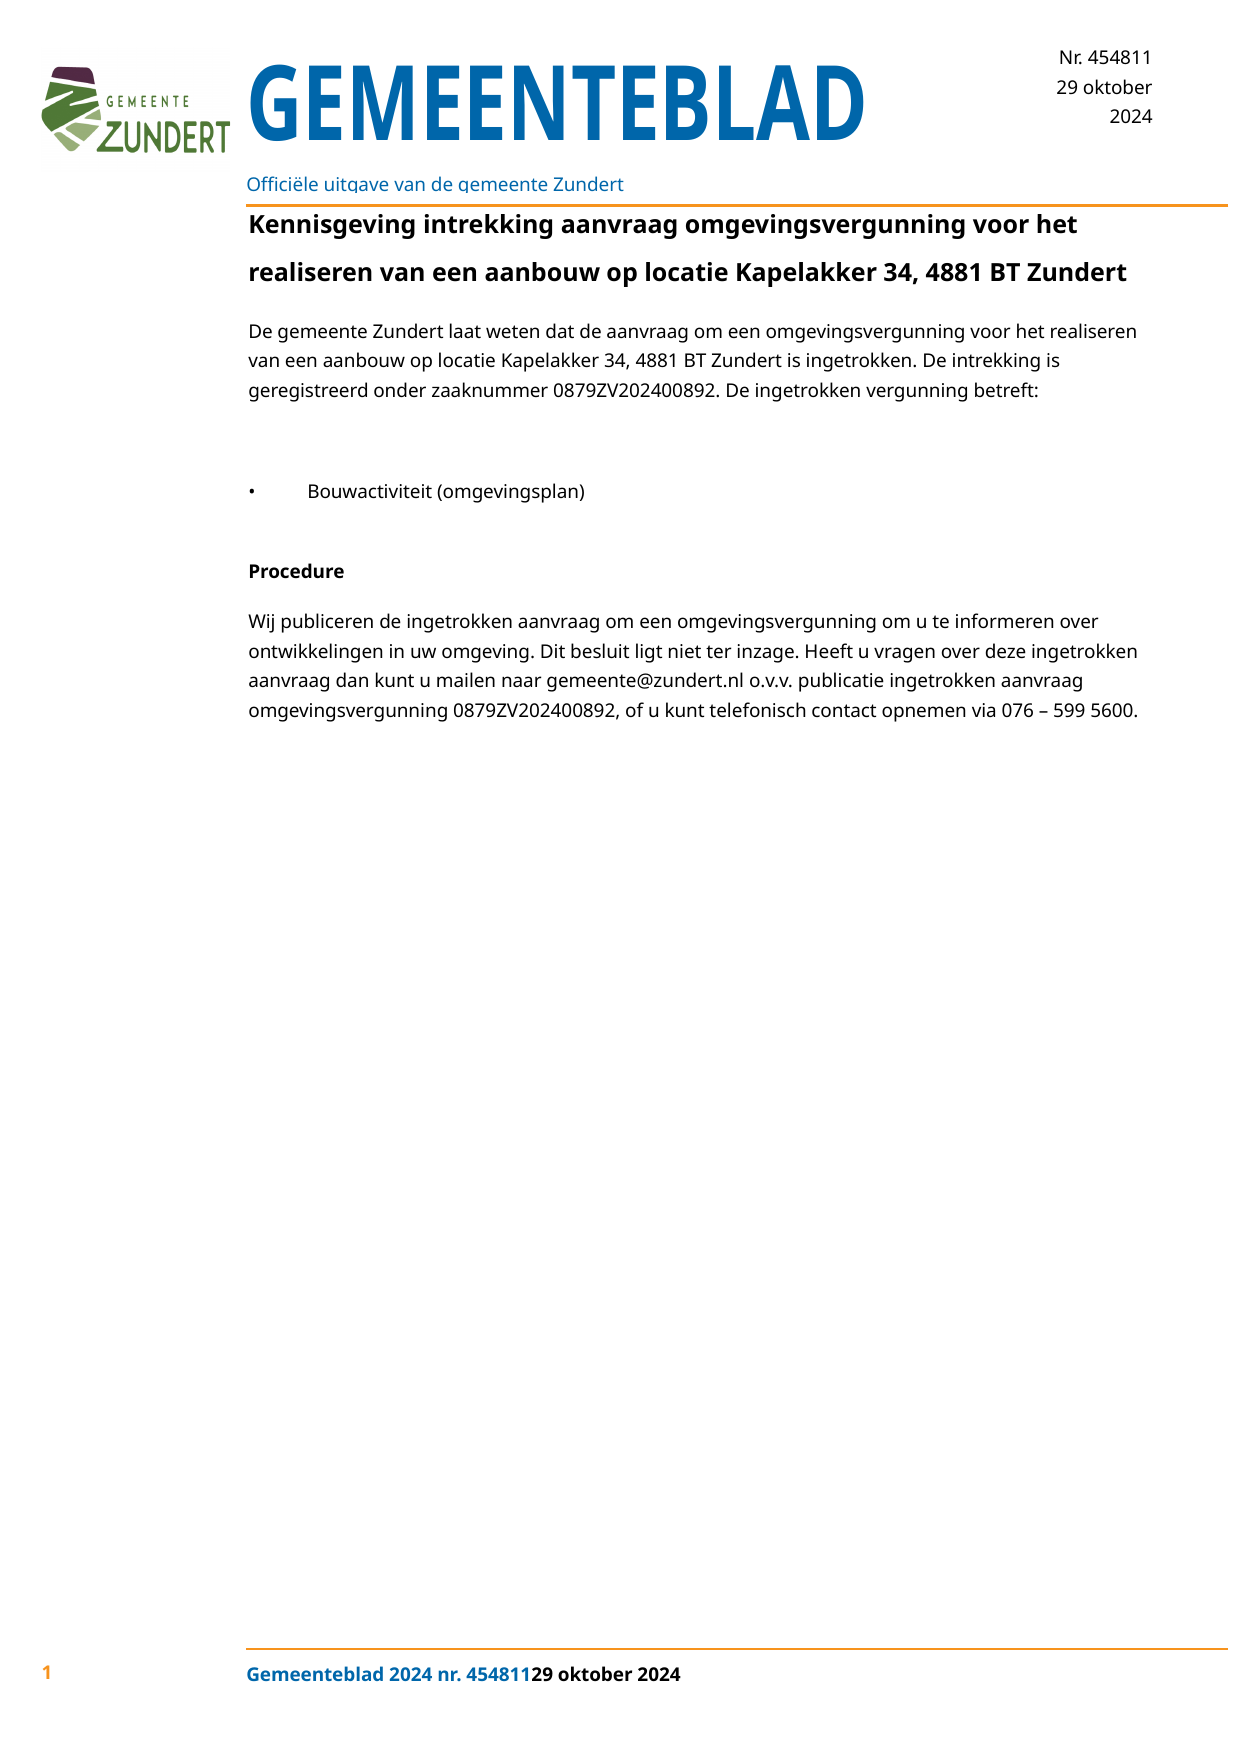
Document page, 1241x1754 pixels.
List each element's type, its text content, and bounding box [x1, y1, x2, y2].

text Wij publiceren de ingetrokken aanvraag om een omgevingsvergunning om u te informeren over ontwikkelingen in uw omgeving. Dit besluit ligt niet ter inzage. Heeft u vragen over deze ingetrokken aanvraag dan kunt u mailen naar gemeente@zundert.nl o.v.v. publicatie ingetrokken aanvraag omgevingsvergunning 0879ZV202400892, of u kunt telefonisch contact opnemen via 076 – 599 5600. [248, 608, 1152, 723]
text De gemeente Zundert laat weten dat de aanvraag om een omgevingsvergunning voor het realiseren van een aanbouw op locatie Kapelakker 34, 4881 BT Zundert is ingetrokken. De intrekking is geregistreerd onder zaaknummer 0879ZV202400892. De ingetrokken vergunning betreft: [248, 318, 1152, 403]
picture [41, 47, 231, 172]
text Procedure [248, 558, 1152, 584]
text Kennisgeving intrekking aanvraag omgevingsvergunning voor het realiseren van een aanbouw op locatie Kapelakker 34, 4881 BT Zundert [248, 207, 1152, 288]
list Bouwactiviteit (omgevingsplan) [248, 478, 1152, 504]
